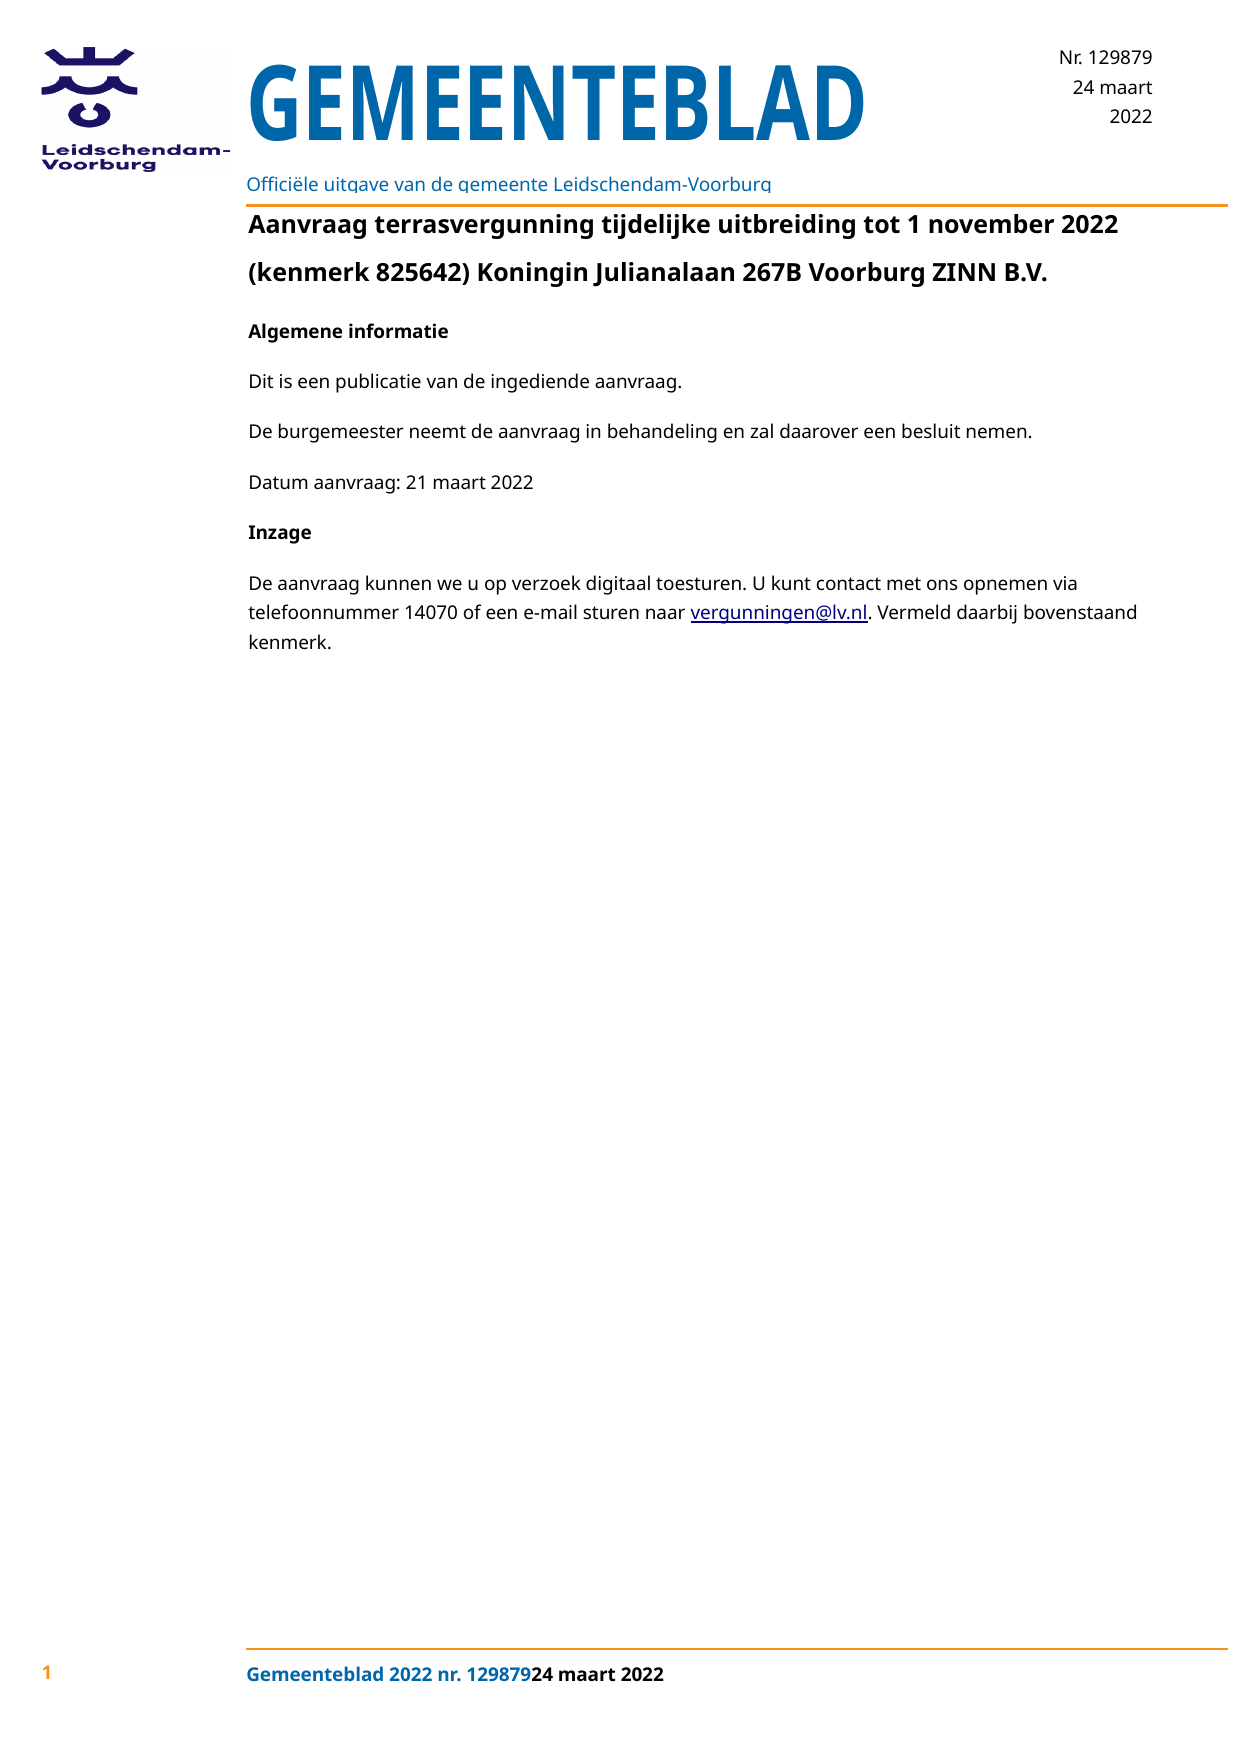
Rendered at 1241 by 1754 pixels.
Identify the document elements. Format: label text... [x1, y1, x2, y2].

text De burgemeester neemt de aanvraag in behandeling en zal daarover een besluit nemen. [248, 419, 1152, 444]
text Algemene informatie [248, 318, 1152, 344]
text Datum aanvraag: 21 maart 2022 [248, 469, 1152, 495]
text Inzage [248, 519, 1152, 545]
text Aanvraag terrasvergunning tijdelijke uitbreiding tot 1 november 2022 (kenmerk 825642) Koningin Julianalaan 267B Voorburg ZINN B.V. [248, 207, 1152, 288]
picture [41, 47, 231, 172]
text De aanvraag kunnen we u op verzoek digitaal toesturen. U kunt contact met ons opnemen via telefoonnummer 14070 of een e-mail sturen naar vergunningen@lv.nl. Vermeld daarbij bovenstaand kenmerk. [248, 570, 1152, 655]
text Dit is een publicatie van de ingediende aanvraag. [248, 368, 1152, 394]
